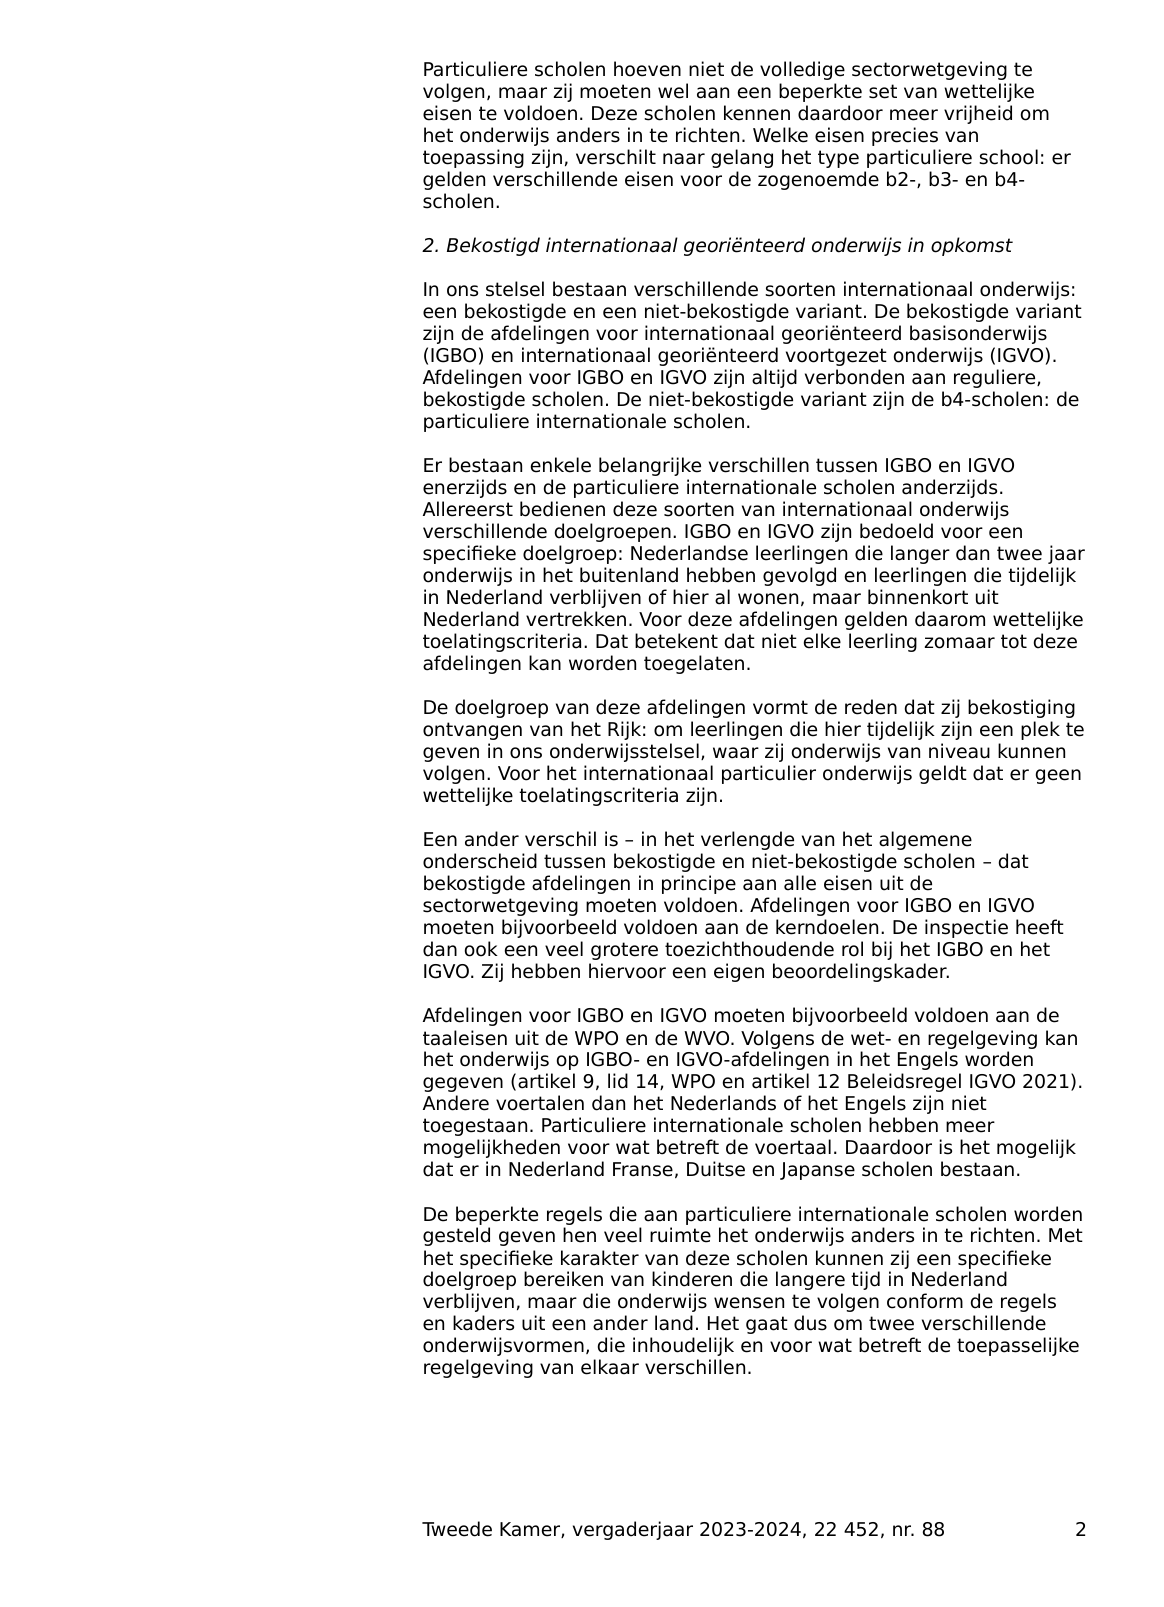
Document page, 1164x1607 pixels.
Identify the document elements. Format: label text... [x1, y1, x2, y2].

text In ons stelsel bestaan verschillende soorten internationaal onderwijs: een bekostigde en een niet-bekostigde variant. De bekostigde variant zijn de afdelingen voor internationaal georiënteerd basisonderwijs (IGBO) en internationaal georiënteerd voortgezet onderwijs (IGVO). Afdelingen voor IGBO en IGVO zijn altijd verbonden aan reguliere, bekostigde scholen. De niet-bekostigde variant zijn de b4-scholen: de particuliere internationale scholen. [422, 279, 1087, 433]
text De beperkte regels die aan particuliere internationale scholen worden gesteld geven hen veel ruimte het onderwijs anders in te richten. Met het specifieke karakter van deze scholen kunnen zij een specifieke doelgroep bereiken van kinderen die langere tijd in Nederland verblijven, maar die onderwijs wensen te volgen conform de regels en kaders uit een ander land. Het gaat dus om twee verschillende onderwijsvormen, die inhoudelijk en voor wat betreft de toepasselijke regelgeving van elkaar verschillen. [422, 1203, 1087, 1379]
text Een ander verschil is – in het verlengde van het algemene onderscheid tussen bekostigde en niet-bekostigde scholen – dat bekostigde afdelingen in principe aan alle eisen uit de sectorwetgeving moeten voldoen. Afdelingen voor IGBO en IGVO moeten bijvoorbeeld voldoen aan de kerndoelen. De inspectie heeft dan ook een veel grotere toezichthoudende rol bij het IGBO en het IGVO. Zij hebben hiervoor een eigen beoordelingskader. [422, 829, 1087, 983]
subtitle 2. Bekostigd internationaal georiënteerd onderwijs in opkomst [422, 235, 1087, 257]
text Er bestaan enkele belangrijke verschillen tussen IGBO en IGVO enerzijds en de particuliere internationale scholen anderzijds. Allereerst bedienen deze soorten van internationaal onderwijs verschillende doelgroepen. IGBO en IGVO zijn bedoeld voor een specifieke doelgroep: Nederlandse leerlingen die langer dan twee jaar onderwijs in het buitenland hebben gevolgd en leerlingen die tijdelijk in Nederland verblijven of hier al wonen, maar binnenkort uit Nederland vertrekken. Voor deze afdelingen gelden daarom wettelijke toelatingscriteria. Dat betekent dat niet elke leerling zomaar tot deze afdelingen kan worden toegelaten. [422, 455, 1087, 675]
text Particuliere scholen hoeven niet de volledige sectorwetgeving te volgen, maar zij moeten wel aan een beperkte set van wettelijke eisen te voldoen. Deze scholen kennen daardoor meer vrijheid om het onderwijs anders in te richten. Welke eisen precies van toepassing zijn, verschilt naar gelang het type particuliere school: er gelden verschillende eisen voor de zogenoemde b2-, b3- en b4-scholen. [422, 59, 1087, 213]
text Afdelingen voor IGBO en IGVO moeten bijvoorbeeld voldoen aan de taaleisen uit de WPO en de WVO. Volgens de wet- en regelgeving kan het onderwijs op IGBO- en IGVO-afdelingen in het Engels worden gegeven (artikel 9, lid 14, WPO en artikel 12 Beleidsregel IGVO 2021). Andere voertalen dan het Nederlands of het Engels zijn niet toegestaan. Particuliere internationale scholen hebben meer mogelijkheden voor wat betreft de voertaal. Daardoor is het mogelijk dat er in Nederland Franse, Duitse en Japanse scholen bestaan. [422, 1005, 1087, 1181]
text De doelgroep van deze afdelingen vormt de reden dat zij bekostiging ontvangen van het Rijk: om leerlingen die hier tijdelijk zijn een plek te geven in ons onderwijsstelsel, waar zij onderwijs van niveau kunnen volgen. Voor het internationaal particulier onderwijs geldt dat er geen wettelijke toelatingscriteria zijn. [422, 697, 1087, 807]
